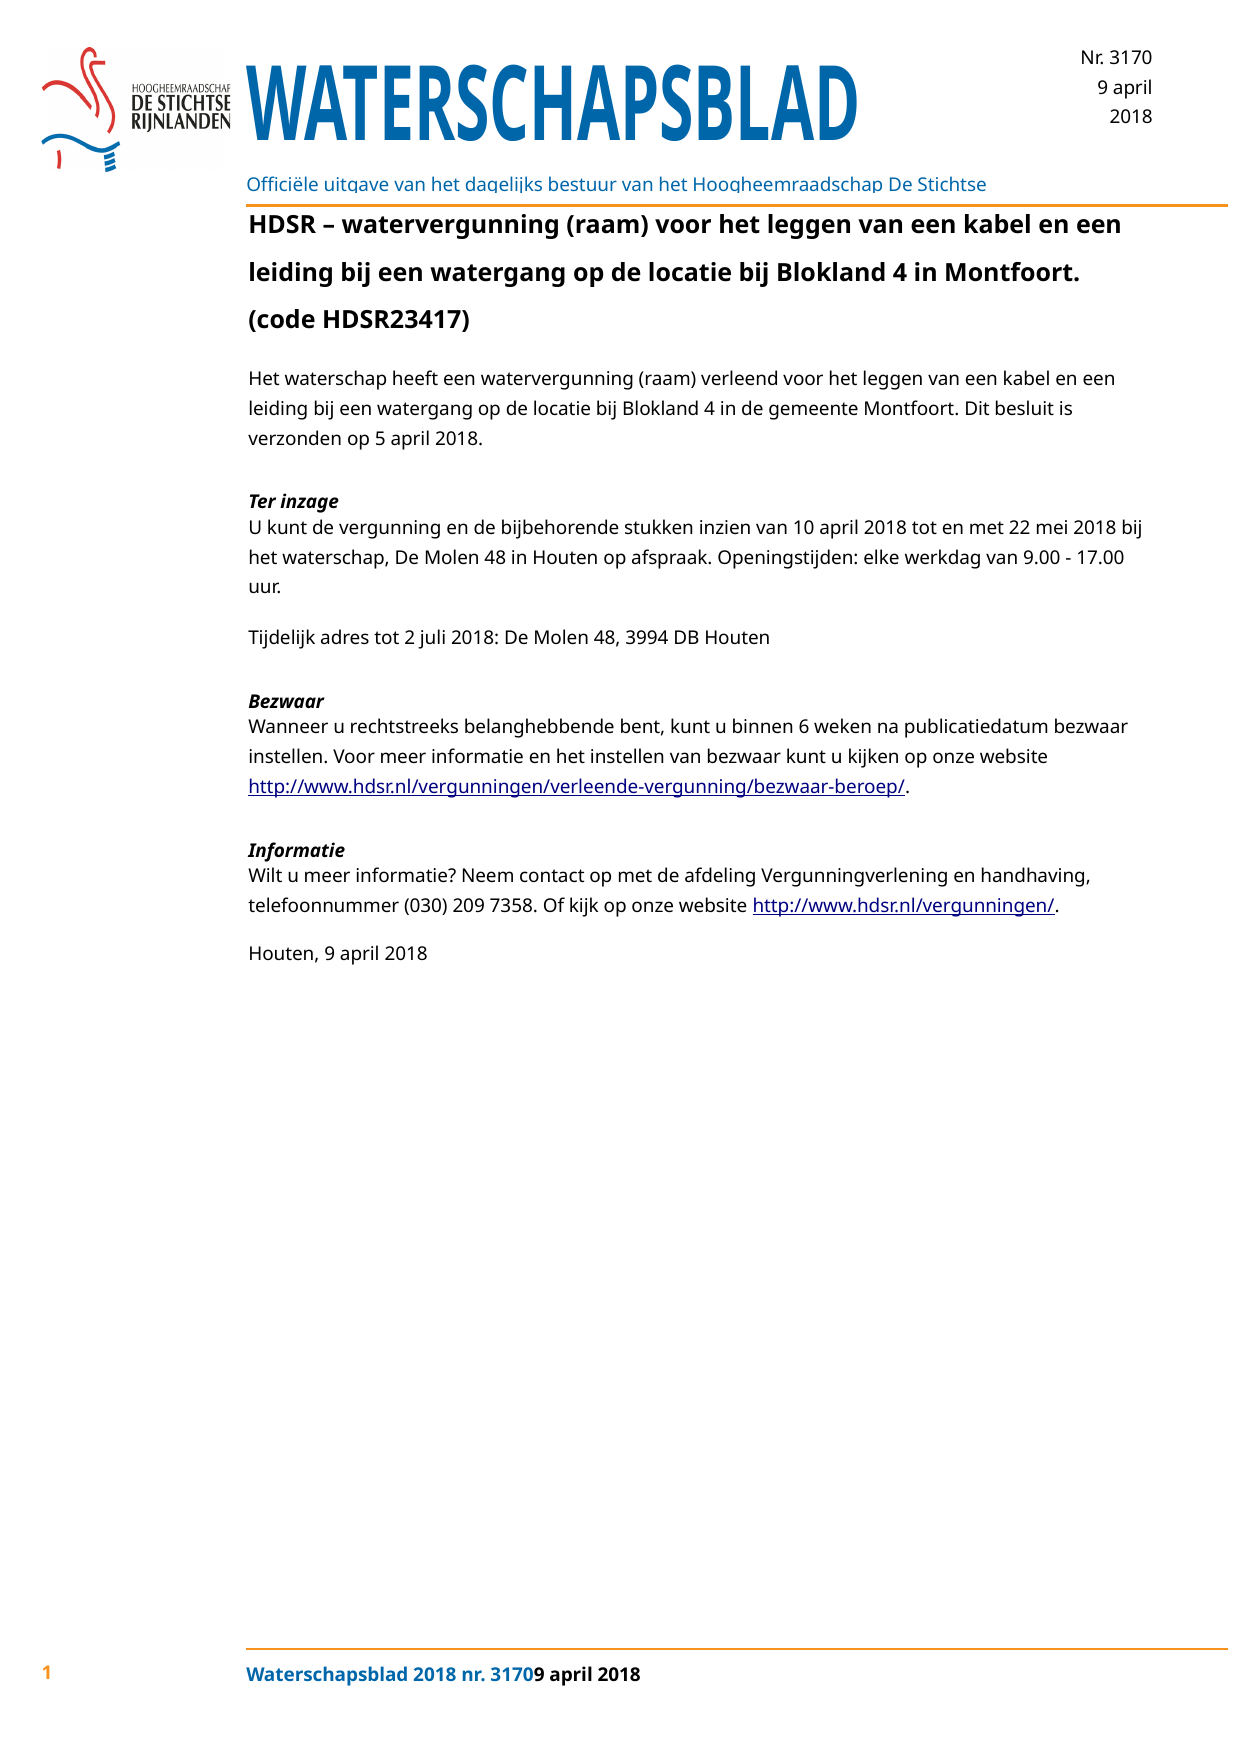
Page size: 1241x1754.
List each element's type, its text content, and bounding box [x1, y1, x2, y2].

text Ter inzage [248, 489, 1152, 514]
picture [41, 47, 231, 172]
text Bezwaar [248, 688, 1152, 714]
text HDSR – watervergunning (raam) voor het leggen van een kabel en een leiding bij een watergang op de locatie bij Blokland 4 in Montfoort. (code HDSR23417) [248, 207, 1152, 336]
text Wilt u meer informatie? Neem contact op met de afdeling Vergunningverlening en handhaving, telefoonnummer (030) 209 7358. Of kijk op onze website http://www.hdsr.nl/vergunningen/. [248, 862, 1152, 918]
text Tijdelijk adres tot 2 juli 2018: De Molen 48, 3994 DB Houten [248, 624, 1152, 650]
text Houten, 9 april 2018 [248, 940, 1152, 966]
text U kunt de vergunning en de bijbehorende stukken inzien van 10 april 2018 tot en met 22 mei 2018 bij het waterschap, De Molen 48 in Houten op afspraak. Openingstijden: elke werkdag van 9.00 - 17.00 uur. [248, 514, 1152, 599]
text Wanneer u rechtstreeks belanghebbende bent, kunt u binnen 6 weken na publicatiedatum bezwaar instellen. Voor meer informatie en het instellen van bezwaar kunt u kijken op onze website http://www.hdsr.nl/vergunningen/verleende-vergunning/bezwaar-beroep/. [248, 714, 1152, 798]
text Informatie [248, 837, 1152, 862]
text Het waterschap heeft een watervergunning (raam) verleend voor het leggen van een kabel en een leiding bij een watergang op de locatie bij Blokland 4 in de gemeente Montfoort. Dit besluit is verzonden op 5 april 2018. [248, 366, 1152, 450]
